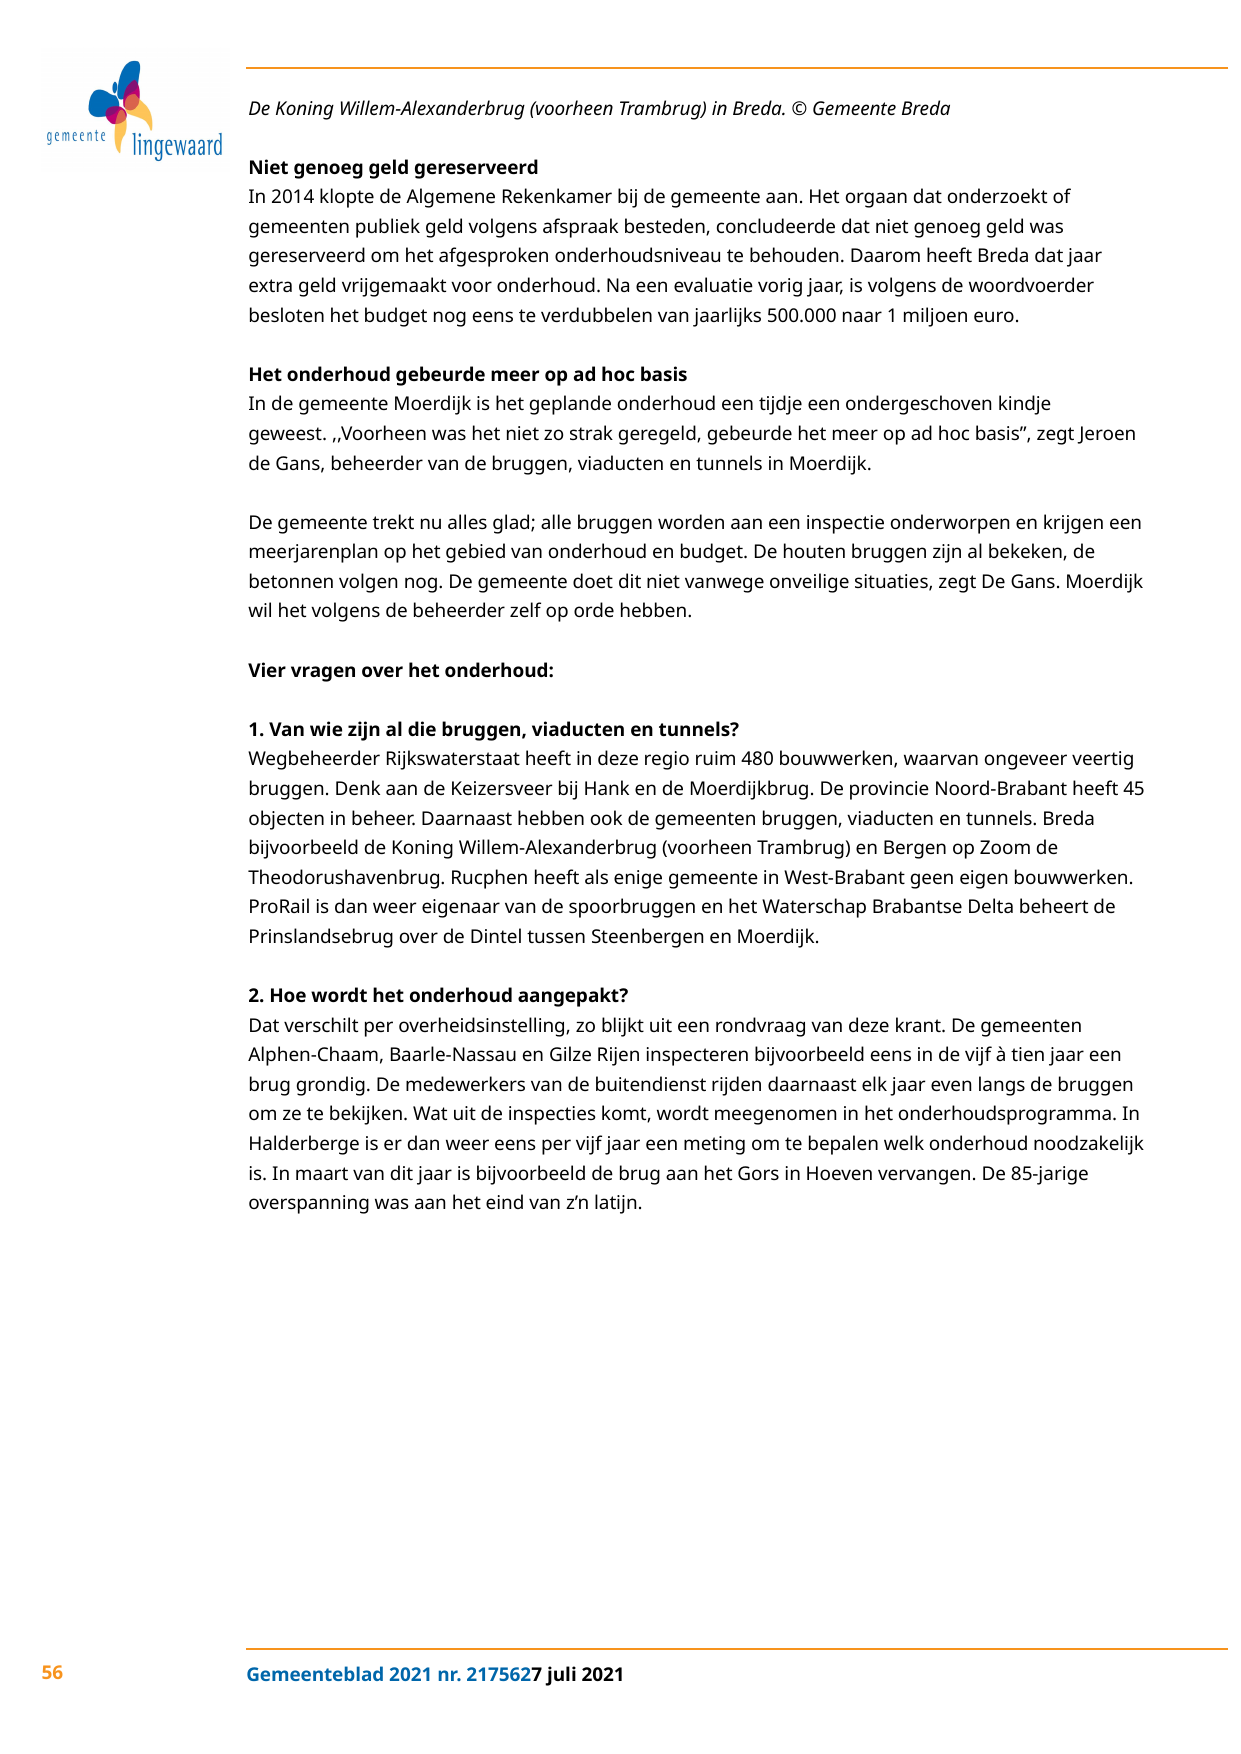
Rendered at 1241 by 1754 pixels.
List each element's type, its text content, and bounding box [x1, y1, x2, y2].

text In 2014 klopte de Algemene Rekenkamer bij de gemeente aan. Het orgaan dat onderzoekt of gemeenten publiek geld volgens afspraak besteden, concludeerde dat niet genoeg geld was gereserveerd om het afgesproken onderhoudsniveau te behouden. Daarom heeft Breda dat jaar extra geld vrijgemaakt voor onderhoud. Na een evaluatie vorig jaar, is volgens de woordvoerder besloten het budget nog eens te verdubbelen van jaarlijks 500.000 naar 1 miljoen euro. [248, 183, 1152, 328]
text De Koning Willem-Alexanderbrug (voorheen Trambrug) in Breda. © Gemeente Breda [248, 95, 1152, 121]
text Niet genoeg geld gereserveerd [248, 154, 1152, 180]
text 1. Van wie zijn al die bruggen, viaducten en tunnels? [248, 716, 1152, 742]
text De gemeente trekt nu alles glad; alle bruggen worden aan een inspectie onderworpen en krijgen een meerjarenplan op het gebied van onderhoud en budget. De houten bruggen zijn al bekeken, de betonnen volgen nog. De gemeente doet dit niet vanwege onveilige situaties, zegt De Gans. Moerdijk wil het volgens de beheerder zelf op orde hebben. [248, 509, 1152, 623]
picture [41, 47, 231, 172]
text 2. Hoe wordt het onderhoud aangepakt? [248, 982, 1152, 1008]
text Wegbeheerder Rijkswaterstaat heeft in deze regio ruim 480 bouwwerken, waarvan ongeveer veertig bruggen. Denk aan de Keizersveer bij Hank en de Moerdijkbrug. De provincie Noord-Brabant heeft 45 objecten in beheer. Daarnaast hebben ook de gemeenten bruggen, viaducten en tunnels. Breda bijvoorbeeld de Koning Willem-Alexanderbrug (voorheen Trambrug) en Bergen op Zoom de Theodorushavenbrug. Rucphen heeft als enige gemeente in West-Brabant geen eigen bouwwerken. ProRail is dan weer eigenaar van de spoorbruggen en het Waterschap Brabantse Delta beheert de Prinslandsebrug over de Dintel tussen Steenbergen en Moerdijk. [248, 746, 1152, 949]
text In de gemeente Moerdijk is het geplande onderhoud een tijdje een ondergeschoven kindje geweest. ,,Voorheen was het niet zo strak geregeld, gebeurde het meer op ad hoc basis”, zegt Jeroen de Gans, beheerder van de bruggen, viaducten en tunnels in Moerdijk. [248, 391, 1152, 476]
text Dat verschilt per overheidsinstelling, zo blijkt uit een rondvraag van deze krant. De gemeenten Alphen-Chaam, Baarle-Nassau en Gilze Rijen inspecteren bijvoorbeeld eens in de vijf à tien jaar een brug grondig. De medewerkers van de buitendienst rijden daarnaast elk jaar even langs de bruggen om ze te bekijken. Wat uit de inspecties komt, wordt meegenomen in het onderhoudsprogramma. In Halderberge is er dan weer eens per vijf jaar een meting om te bepalen welk onderhoud noodzakelijk is. In maart van dit jaar is bijvoorbeeld de brug aan het Gors in Hoeven vervangen. De 85-jarige overspanning was aan het eind van z’n latijn. [248, 1012, 1152, 1215]
text Vier vragen over het onderhoud: [248, 657, 1152, 683]
text Het onderhoud gebeurde meer op ad hoc basis [248, 361, 1152, 387]
